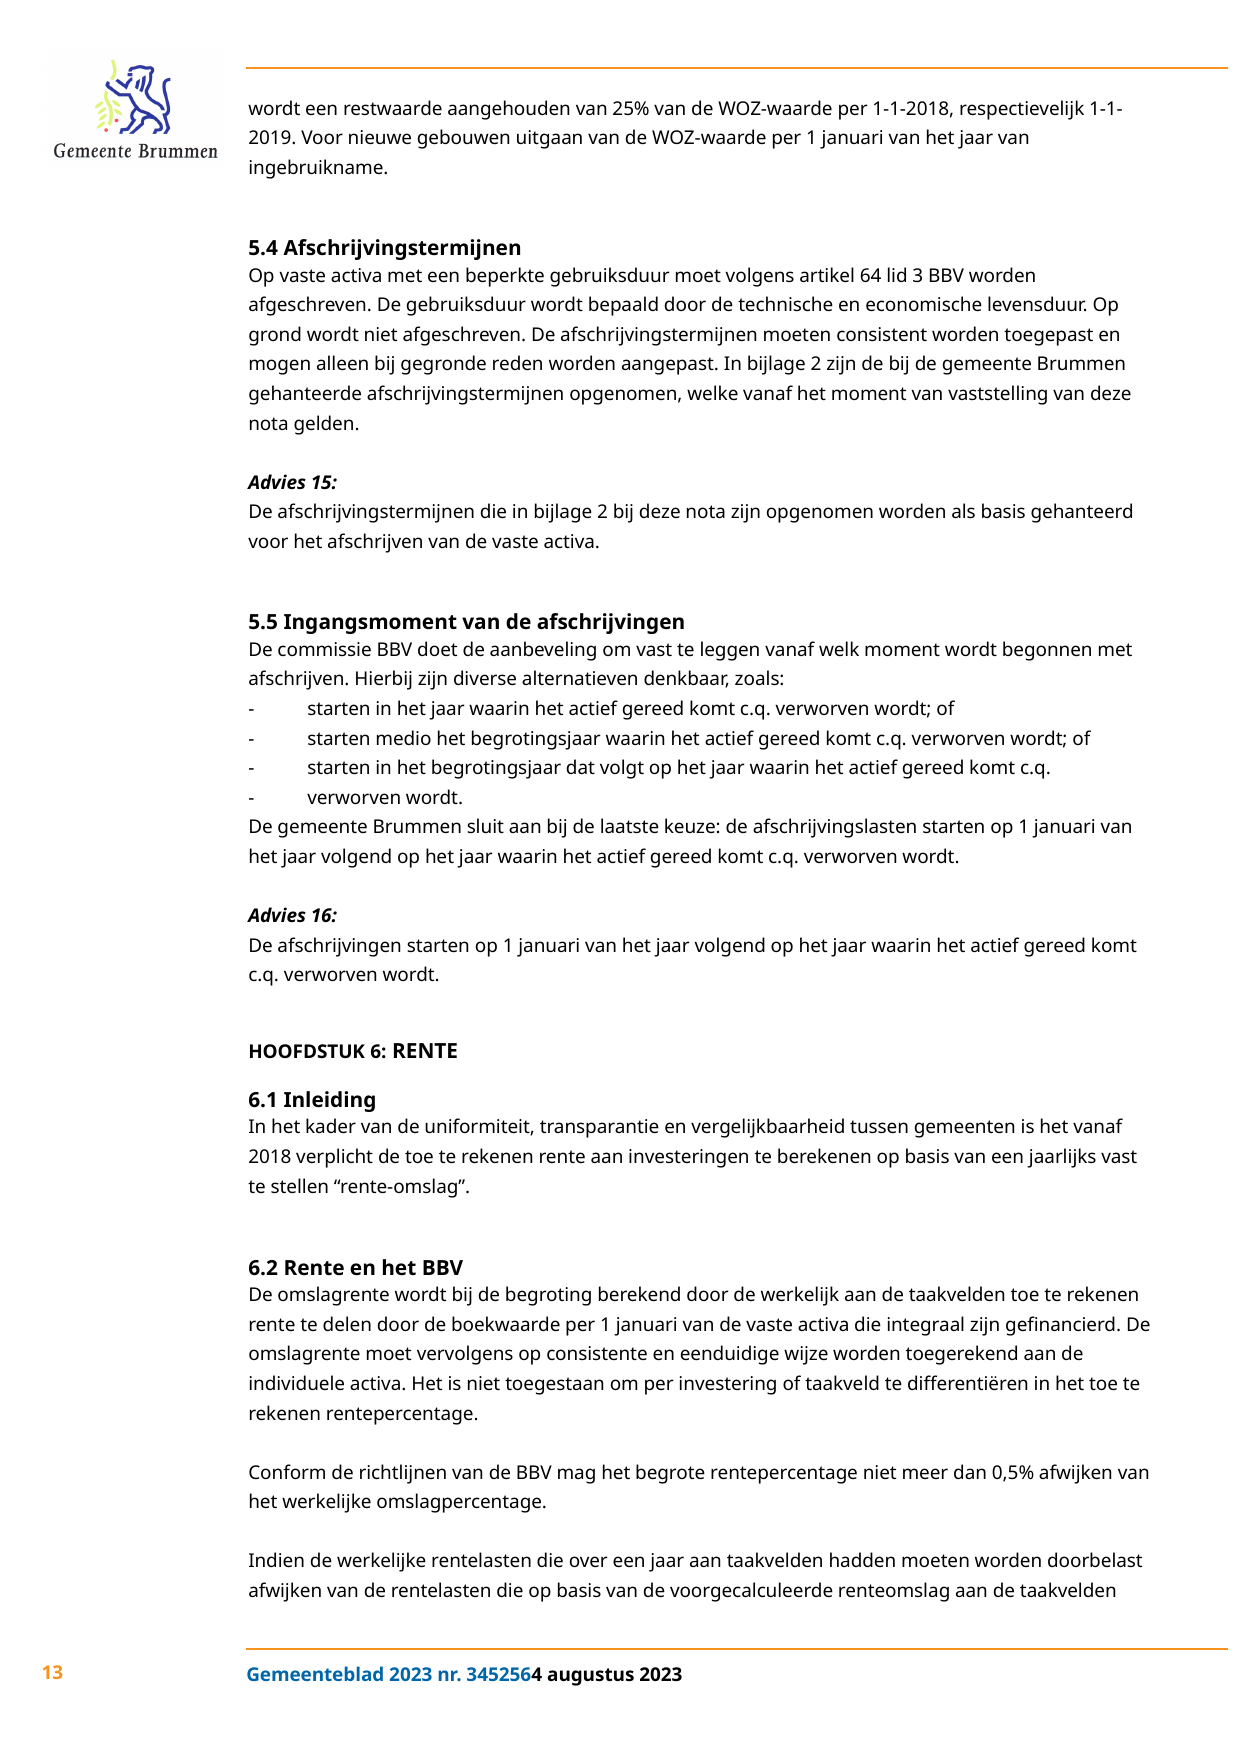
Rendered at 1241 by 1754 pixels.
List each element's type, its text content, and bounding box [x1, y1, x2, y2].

table_header wordt een restwaarde aangehouden van 25% van de WOZ-waarde per 1-1-2018, respectievelijk 1-1-2019. Voor nieuwe gebouwen uitgaan van de WOZ-waarde per 1 januari van het jaar van ingebruikname. [248, 95, 1152, 180]
list verworven wordt. [248, 784, 1152, 809]
text Indien de werkelijke rentelasten die over een jaar aan taakvelden hadden moeten worden doorbelast afwijken van de rentelasten die op basis van de voorgecalculeerde renteomslag aan de taakvelden [248, 1548, 1152, 1603]
text De gemeente Brummen sluit aan bij de laatste keuze: de afschrijvingslasten starten op 1 januari van het jaar volgend op het jaar waarin het actief gereed komt c.q. verworven wordt. [248, 813, 1152, 869]
list starten in het jaar waarin het actief gereed komt c.q. verworven wordt; of [248, 695, 1152, 721]
text De commissie BBV doet de aanbeveling om vast te leggen vanaf welk moment wordt begonnen met afschrijven. Hierbij zijn diverse alternatieven denkbaar, zoals: [248, 636, 1152, 691]
text 5.5 Ingangsmoment van de afschrijvingen [248, 607, 1152, 636]
text De omslagrente wordt bij de begroting berekend door de werkelijk aan de taakvelden toe te rekenen rente te delen door de boekwaarde per 1 januari van de vaste activa die integraal zijn gefinancierd. De omslagrente moet vervolgens op consistente en eenduidige wijze worden toegerekend aan de individuele activa. Het is niet toegestaan om per investering of taakveld te differentiëren in het toe te rekenen rentepercentage. [248, 1281, 1152, 1425]
text In het kader van de uniformiteit, transparantie en vergelijkbaarheid tussen gemeenten is het vanaf 2018 verplicht de toe te rekenen rente aan investeringen te berekenen op basis van een jaarlijks vast te stellen “rente-omslag”. [248, 1114, 1152, 1199]
text Advies 15: [248, 469, 1152, 494]
picture [41, 47, 231, 172]
text 6.1 Inleiding [248, 1085, 1152, 1114]
text Conform de richtlijnen van de BBV mag het begrote rentepercentage niet meer dan 0,5% afwijken van het werkelijke omslagpercentage. [248, 1459, 1152, 1514]
text Advies 16: [248, 902, 1152, 928]
text 6.2 Rente en het BBV [248, 1253, 1152, 1281]
table_header De afschrijvingstermijnen die in bijlage 2 bij deze nota zijn opgenomen worden als basis gehanteerd voor het afschrijven van de vaste activa. [248, 499, 1152, 554]
list starten medio het begrotingsjaar waarin het actief gereed komt c.q. verworven wordt; of [248, 725, 1152, 750]
text 5.4 Afschrijvingstermijnen [248, 233, 1152, 262]
text HOOFDSTUK 6: RENTE [248, 1036, 1152, 1064]
text Op vaste activa met een beperkte gebruiksduur moet volgens artikel 64 lid 3 BBV worden afgeschreven. De gebruiksduur wordt bepaald door de technische en economische levensduur. Op grond wordt niet afgeschreven. De afschrijvingstermijnen moeten consistent worden toegepast en mogen alleen bij gegronde reden worden aangepast. In bijlage 2 zijn de bij de gemeente Brummen gehanteerde afschrijvingstermijnen opgenomen, welke vanaf het moment van vaststelling van deze nota gelden. [248, 262, 1152, 435]
table_header De afschrijvingen starten op 1 januari van het jaar volgend op het jaar waarin het actief gereed komt c.q. verworven wordt. [248, 932, 1152, 987]
list starten in het begrotingsjaar dat volgt op het jaar waarin het actief gereed komt c.q. [248, 754, 1152, 780]
